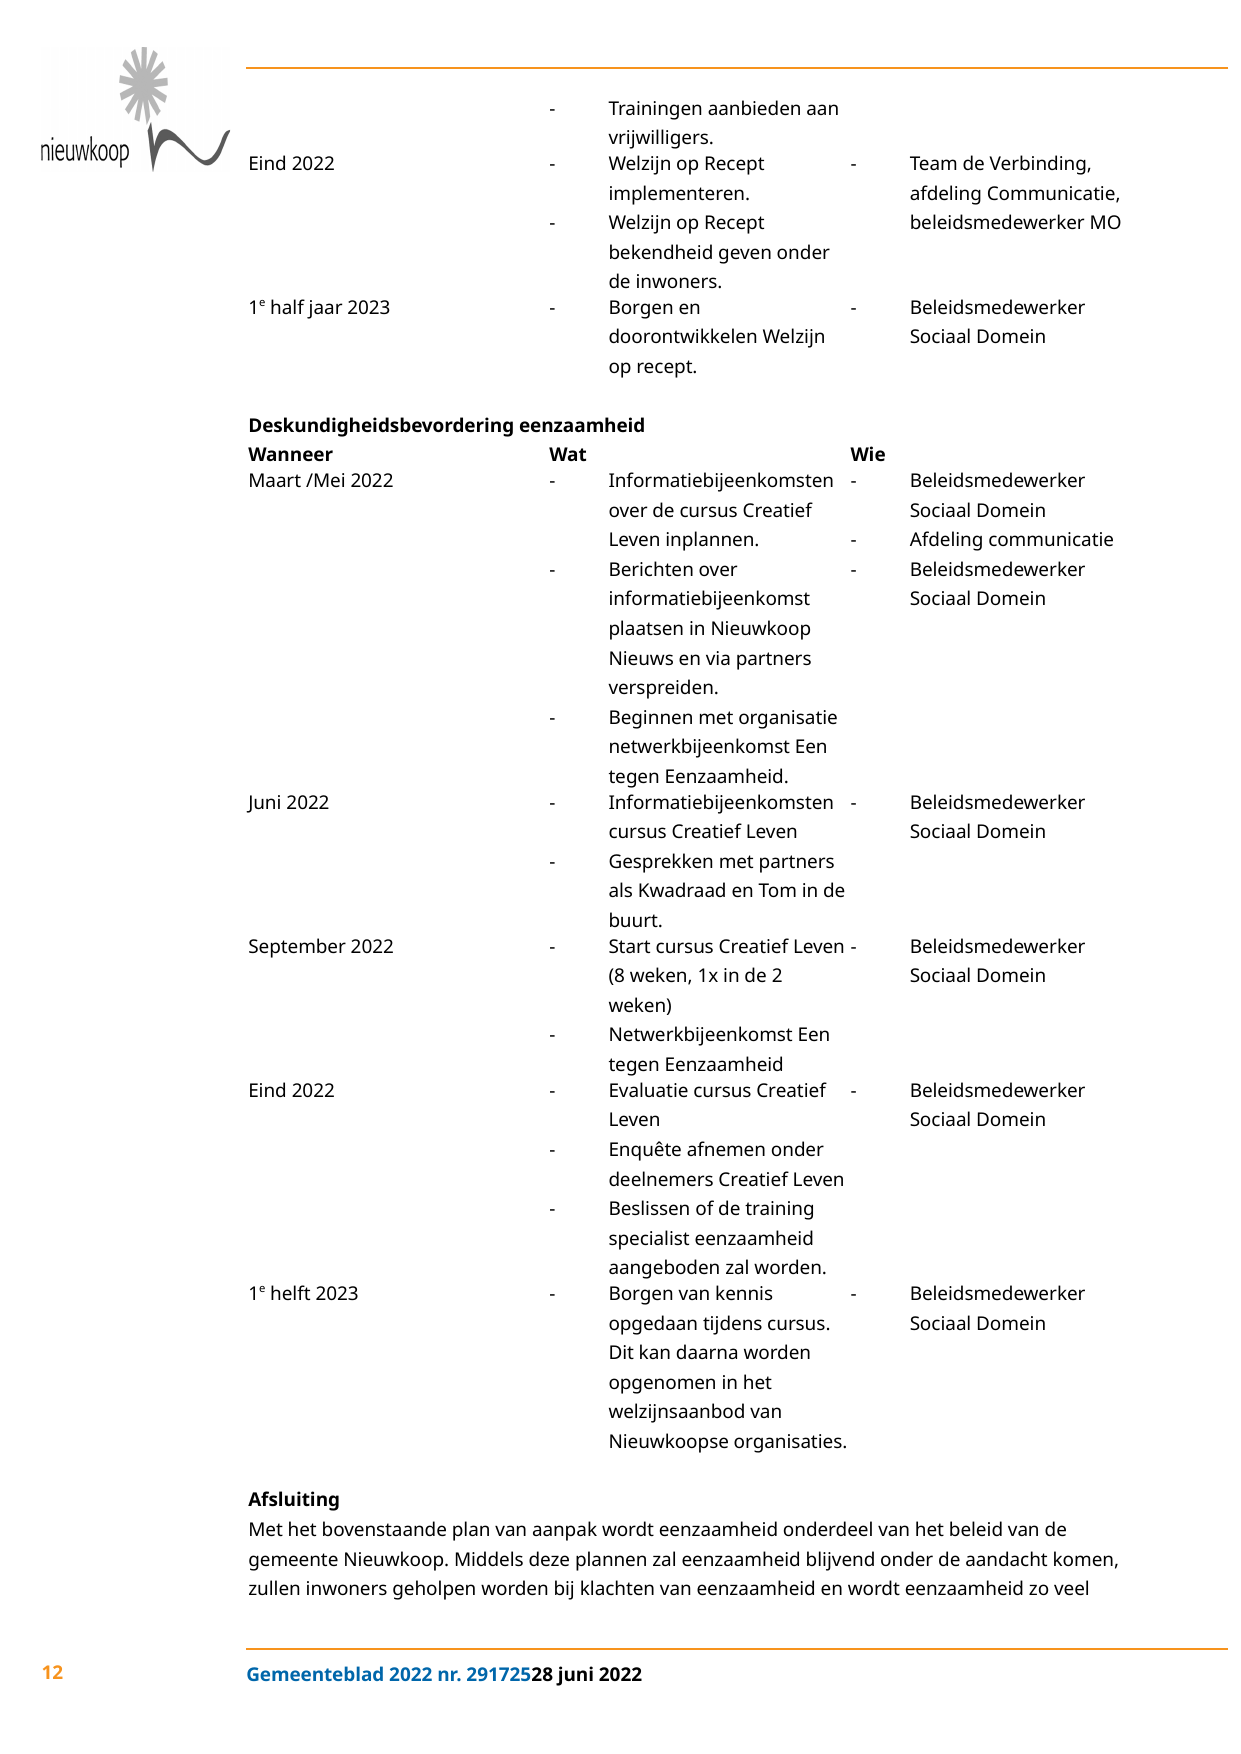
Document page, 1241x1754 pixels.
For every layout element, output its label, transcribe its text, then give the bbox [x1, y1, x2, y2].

table_cell Eind 2022 [248, 150, 549, 294]
picture [41, 47, 231, 172]
table_cell Start cursus Creatief Leven (8 weken, 1x in de 2 weken) Netwerkbijeenkomst Een tegen Eenzaamheid [549, 933, 850, 1077]
table_cell Beleidsmedewerker Sociaal Domein [850, 789, 1152, 933]
text Met het bovenstaande plan van aanpak wordt eenzaamheid onderdeel van het beleid van de gemeente Nieuwkoop. Middels deze plannen zal eenzaamheid blijvend onder de aandacht komen, zullen inwoners geholpen worden bij klachten van eenzaamheid en wordt eenzaamheid zo veel [248, 1516, 1152, 1601]
table_cell Welzijn op Recept implementeren. Welzijn op Recept bekendheid geven onder de inwoners. [549, 150, 850, 294]
table_cell Beleidsmedewerker Sociaal Domein [850, 294, 1152, 379]
text Deskundigheidsbevordering eenzaamheid [248, 412, 1152, 438]
table_cell 1e helft 2023 [248, 1280, 549, 1454]
table_cell Team de Verbinding, afdeling Communicatie, beleidsmedewerker MO [850, 150, 1152, 294]
table_cell [248, 95, 549, 150]
table_header Wat [549, 442, 850, 467]
table_cell Juni 2022 [248, 789, 549, 933]
text Afsluiting [248, 1487, 1152, 1512]
table_cell September 2022 [248, 933, 549, 1077]
table_cell Maart /Mei 2022 [248, 467, 549, 789]
table_cell [850, 95, 1152, 150]
table_cell Informatiebijeenkomsten over de cursus Creatief Leven inplannen. Berichten over informatiebijeenkomst plaatsen in Nieuwkoop Nieuws en via partners verspreiden. Beginnen met organisatie netwerkbijeenkomst Een tegen Eenzaamheid. [549, 467, 850, 789]
table_cell Beleidsmedewerker Sociaal Domein [850, 1280, 1152, 1454]
table_cell Eind 2022 [248, 1077, 549, 1280]
table_cell Informatiebijeenkomsten cursus Creatief Leven Gesprekken met partners als Kwadraad en Tom in de buurt. [549, 789, 850, 933]
table_cell Beleidsmedewerker Sociaal Domein [850, 1077, 1152, 1280]
table_cell 1e half jaar 2023 [248, 294, 549, 379]
table_header Wanneer [248, 442, 549, 467]
table_cell Trainingen aanbieden aan vrijwilligers. [549, 95, 850, 150]
table_cell Beleidsmedewerker Sociaal Domein Afdeling communicatie Beleidsmedewerker Sociaal Domein [850, 467, 1152, 789]
table_cell Beleidsmedewerker Sociaal Domein [850, 933, 1152, 1077]
table_header Wie [850, 442, 1152, 467]
table_cell Evaluatie cursus Creatief Leven Enquête afnemen onder deelnemers Creatief Leven Beslissen of de training specialist eenzaamheid aangeboden zal worden. [549, 1077, 850, 1280]
table_cell Borgen en doorontwikkelen Welzijn op recept. [549, 294, 850, 379]
table_cell Borgen van kennis opgedaan tijdens cursus. Dit kan daarna worden opgenomen in het welzijnsaanbod van Nieuwkoopse organisaties. [549, 1280, 850, 1454]
